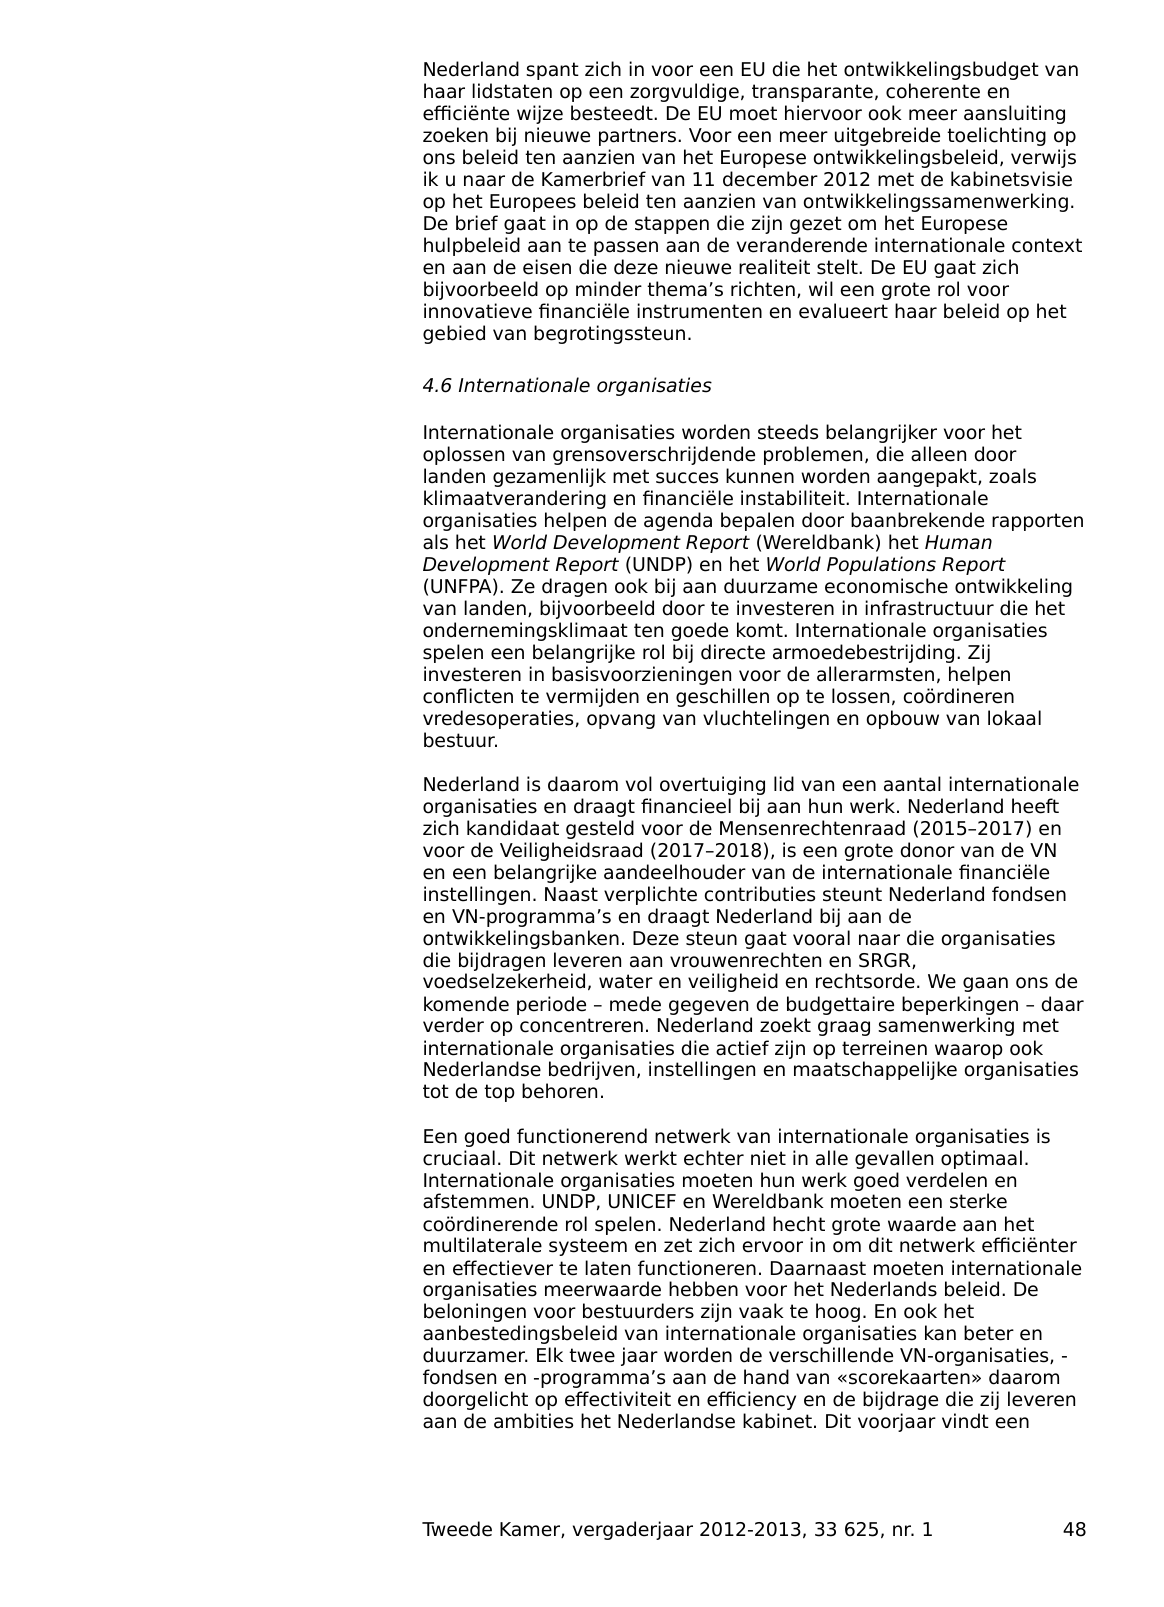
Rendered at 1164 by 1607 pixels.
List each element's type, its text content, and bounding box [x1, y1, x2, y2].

text Nederland is daarom vol overtuiging lid van een aantal internationale organisaties en draagt financieel bij aan hun werk. Nederland heeft zich kandidaat gesteld voor de Mensenrechtenraad (2015–2017) en voor de Veiligheidsraad (2017–2018), is een grote donor van de VN en een belangrijke aandeelhouder van de internationale financiële instellingen. Naast verplichte contributies steunt Nederland fondsen en VN-programma’s en draagt Nederland bij aan de ontwikkelingsbanken. Deze steun gaat vooral naar die organisaties die bijdragen leveren aan vrouwenrechten en SRGR, voedselzekerheid, water en veiligheid en rechtsorde. We gaan ons de komende periode – mede gegeven de budgettaire beperkingen – daar verder op concentreren. Nederland zoekt graag samenwerking met internationale organisaties die actief zijn op terreinen waarop ook Nederlandse bedrijven, instellingen en maatschappelijke organisaties tot de top behoren. [422, 774, 1087, 1103]
text Internationale organisaties worden steeds belangrijker voor het oplossen van grensoverschrijdende problemen, die alleen door landen gezamenlijk met succes kunnen worden aangepakt, zoals klimaatverandering en financiële instabiliteit. Internationale organisaties helpen de agenda bepalen door baanbrekende rapporten als het World Development Report (Wereldbank) het Human Development Report (UNDP) en het World Populations Report (UNFPA). Ze dragen ook bij aan duurzame economische ontwikkeling van landen, bijvoorbeeld door te investeren in infrastructuur die het ondernemingsklimaat ten goede komt. Internationale organisaties spelen een belangrijke rol bij directe armoedebestrijding. Zij investeren in basisvoorzieningen voor de allerarmsten, helpen conflicten te vermijden en geschillen op te lossen, coördineren vredesoperaties, opvang van vluchtelingen en opbouw van lokaal bestuur. [422, 422, 1087, 751]
text Nederland spant zich in voor een EU die het ontwikkelingsbudget van haar lidstaten op een zorgvuldige, transparante, coherente en efficiënte wijze besteedt. De EU moet hiervoor ook meer aansluiting zoeken bij nieuwe partners. Voor een meer uitgebreide toelichting op ons beleid ten aanzien van het Europese ontwikkelingsbeleid, verwijs ik u naar de Kamerbrief van 11 december 2012 met de kabinetsvisie op het Europees beleid ten aanzien van ontwikkelingssamenwerking. De brief gaat in op de stappen die zijn gezet om het Europese hulpbeleid aan te passen aan de veranderende internationale context en aan de eisen die deze nieuwe realiteit stelt. De EU gaat zich bijvoorbeeld op minder thema’s richten, wil een grote rol voor innovatieve financiële instrumenten en evalueert haar beleid op het gebied van begrotingssteun. [422, 59, 1087, 345]
subtitle 4.6 Internationale organisaties [422, 375, 1087, 397]
text Een goed functionerend netwerk van internationale organisaties is cruciaal. Dit netwerk werkt echter niet in alle gevallen optimaal. Internationale organisaties moeten hun werk goed verdelen en afstemmen. UNDP, UNICEF en Wereldbank moeten een sterke coördinerende rol spelen. Nederland hecht grote waarde aan het multilaterale systeem en zet zich ervoor in om dit netwerk efficiënter en effectiever te laten functioneren. Daarnaast moeten internationale organisaties meerwaarde hebben voor het Nederlands beleid. De beloningen voor bestuurders zijn vaak te hoog. En ook het aanbestedingsbeleid van internationale organisaties kan beter en duurzamer. Elk twee jaar worden de verschillende VN-organisaties, -fondsen en -programma’s aan de hand van «scorekaarten» daarom doorgelicht op effectiviteit en efficiency en de bijdrage die zij leveren aan de ambities het Nederlandse kabinet. Dit voorjaar vindt een [422, 1126, 1087, 1433]
